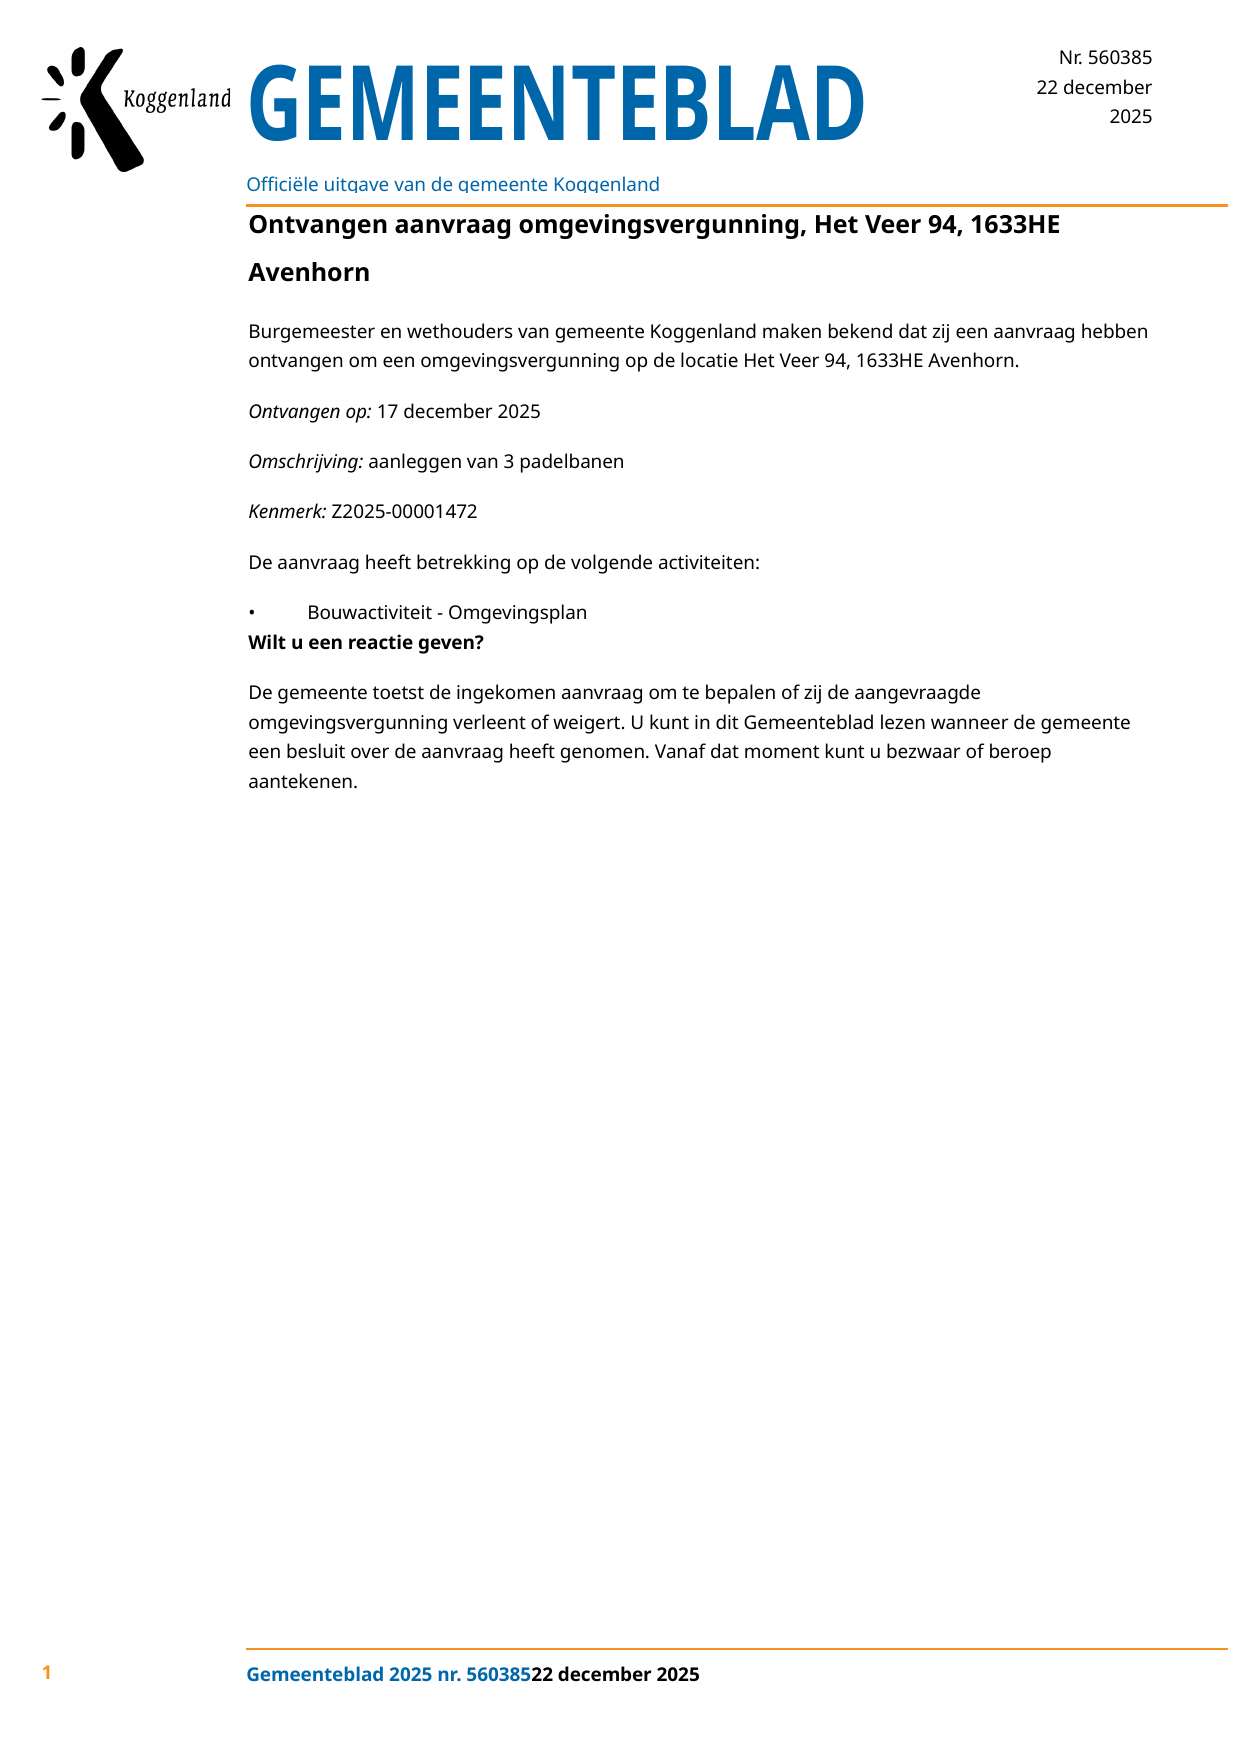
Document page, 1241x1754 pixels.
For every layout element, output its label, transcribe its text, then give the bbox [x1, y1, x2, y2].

list Bouwactiviteit - Omgevingsplan [248, 599, 1152, 625]
text Ontvangen aanvraag omgevingsvergunning, Het Veer 94, 1633HE Avenhorn [248, 207, 1152, 288]
picture [41, 47, 231, 172]
text Kenmerk: Z2025-00001472 [248, 499, 1152, 524]
text Wilt u een reactie geven? [248, 629, 1152, 655]
text De aanvraag heeft betrekking op de volgende activiteiten: [248, 549, 1152, 575]
text Burgemeester en wethouders van gemeente Koggenland maken bekend dat zij een aanvraag hebben ontvangen om een omgevingsvergunning op de locatie Het Veer 94, 1633HE Avenhorn. [248, 318, 1152, 373]
text De gemeente toetst de ingekomen aanvraag om te bepalen of zij de aangevraagde omgevingsvergunning verleent of weigert. U kunt in dit Gemeenteblad lezen wanneer de gemeente een besluit over de aanvraag heeft genomen. Vanaf dat moment kunt u bezwaar of beroep aantekenen. [248, 679, 1152, 794]
text Ontvangen op: 17 december 2025 [248, 398, 1152, 424]
text Omschrijving: aanleggen van 3 padelbanen [248, 448, 1152, 474]
